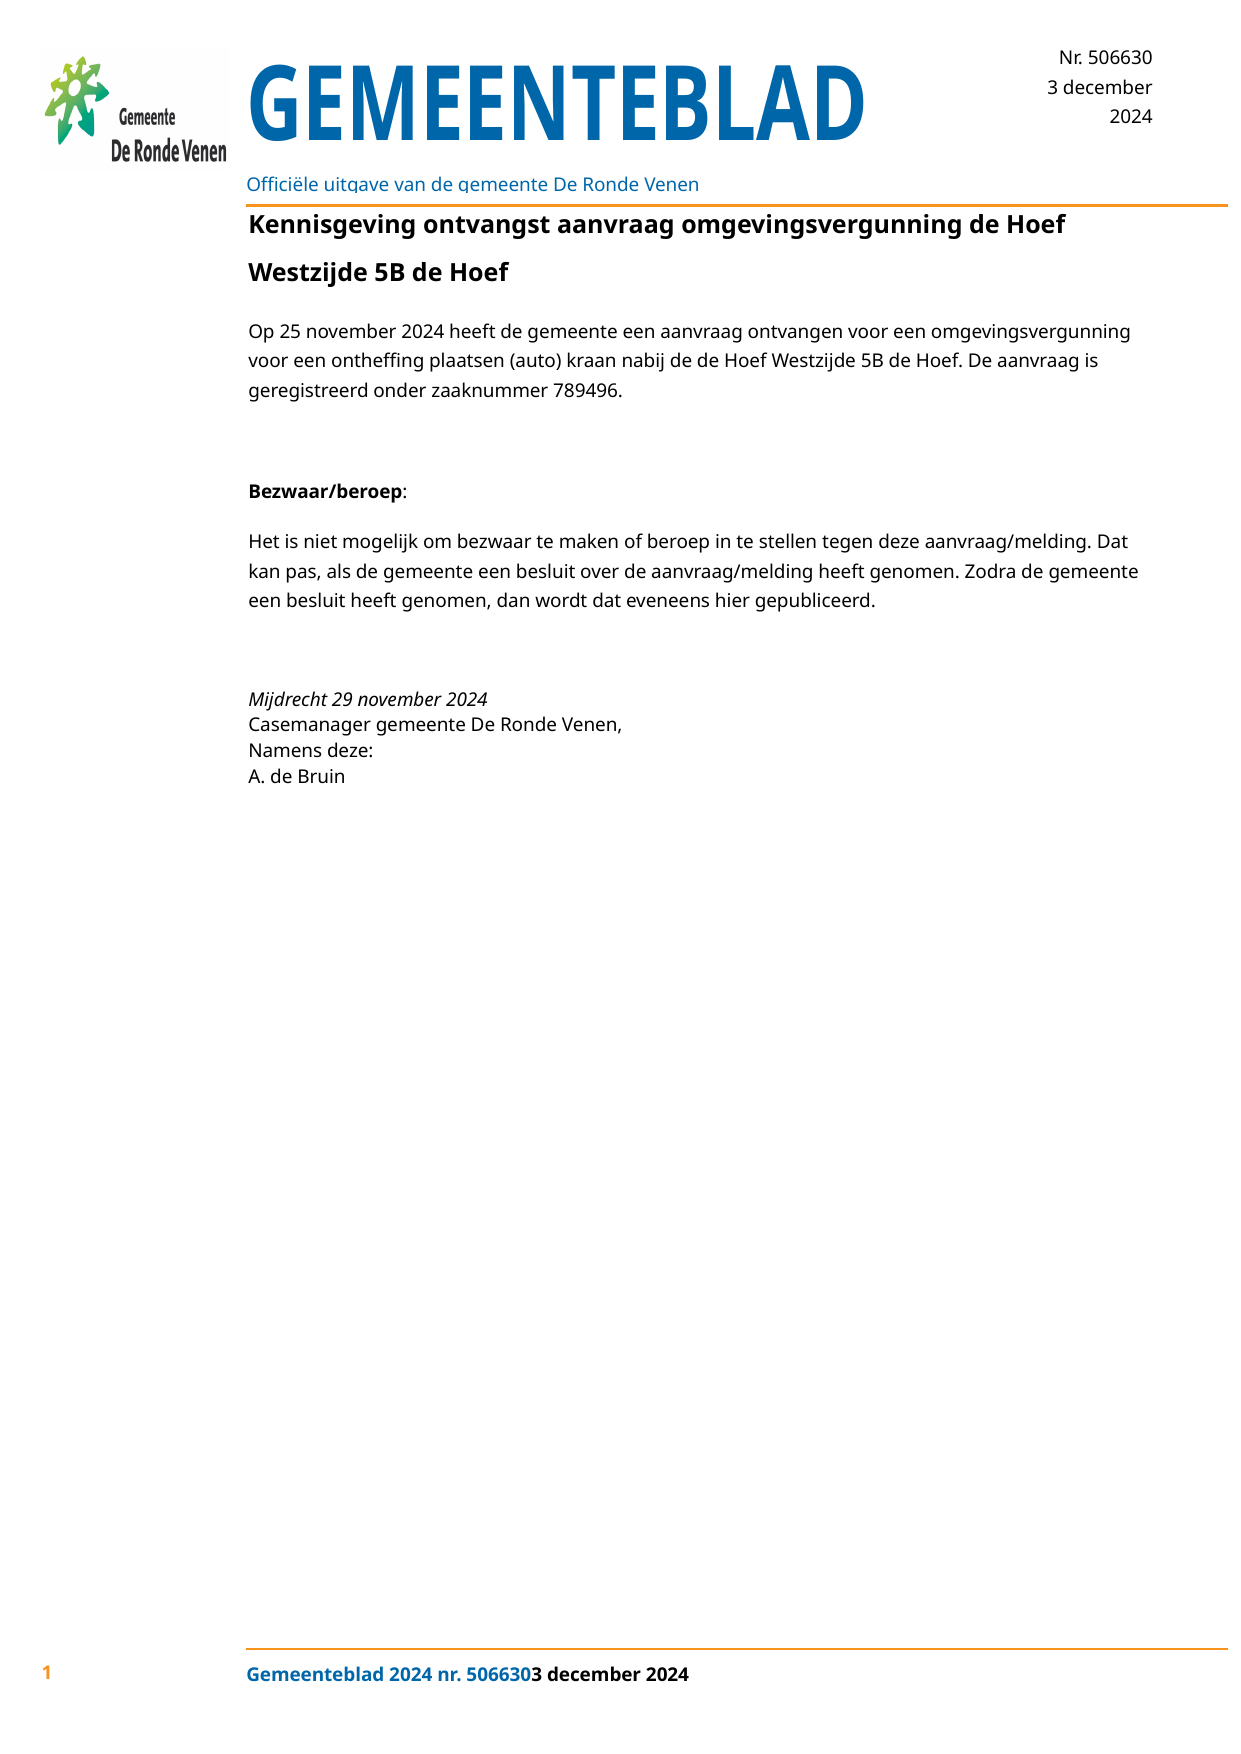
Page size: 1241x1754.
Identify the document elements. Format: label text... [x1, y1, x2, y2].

text Kennisgeving ontvangst aanvraag omgevingsvergunning de Hoef Westzijde 5B de Hoef [248, 207, 1152, 288]
text A. de Bruin [248, 763, 1152, 789]
text Casemanager gemeente De Ronde Venen, [248, 711, 1152, 737]
text Mijdrecht 29 november 2024 [248, 686, 1152, 711]
picture [41, 47, 231, 172]
text Op 25 november 2024 heeft de gemeente een aanvraag ontvangen voor een omgevingsvergunning voor een ontheffing plaatsen (auto) kraan nabij de de Hoef Westzijde 5B de Hoef. De aanvraag is geregistreerd onder zaaknummer 789496. [248, 318, 1152, 403]
text Het is niet mogelijk om bezwaar te maken of beroep in te stellen tegen deze aanvraag/melding. Dat kan pas, als de gemeente een besluit over de aanvraag/melding heeft genomen. Zodra de gemeente een besluit heeft genomen, dan wordt dat eveneens hier gepubliceerd. [248, 528, 1152, 613]
text Bezwaar/beroep: [248, 478, 1152, 504]
text Namens deze: [248, 737, 1152, 763]
